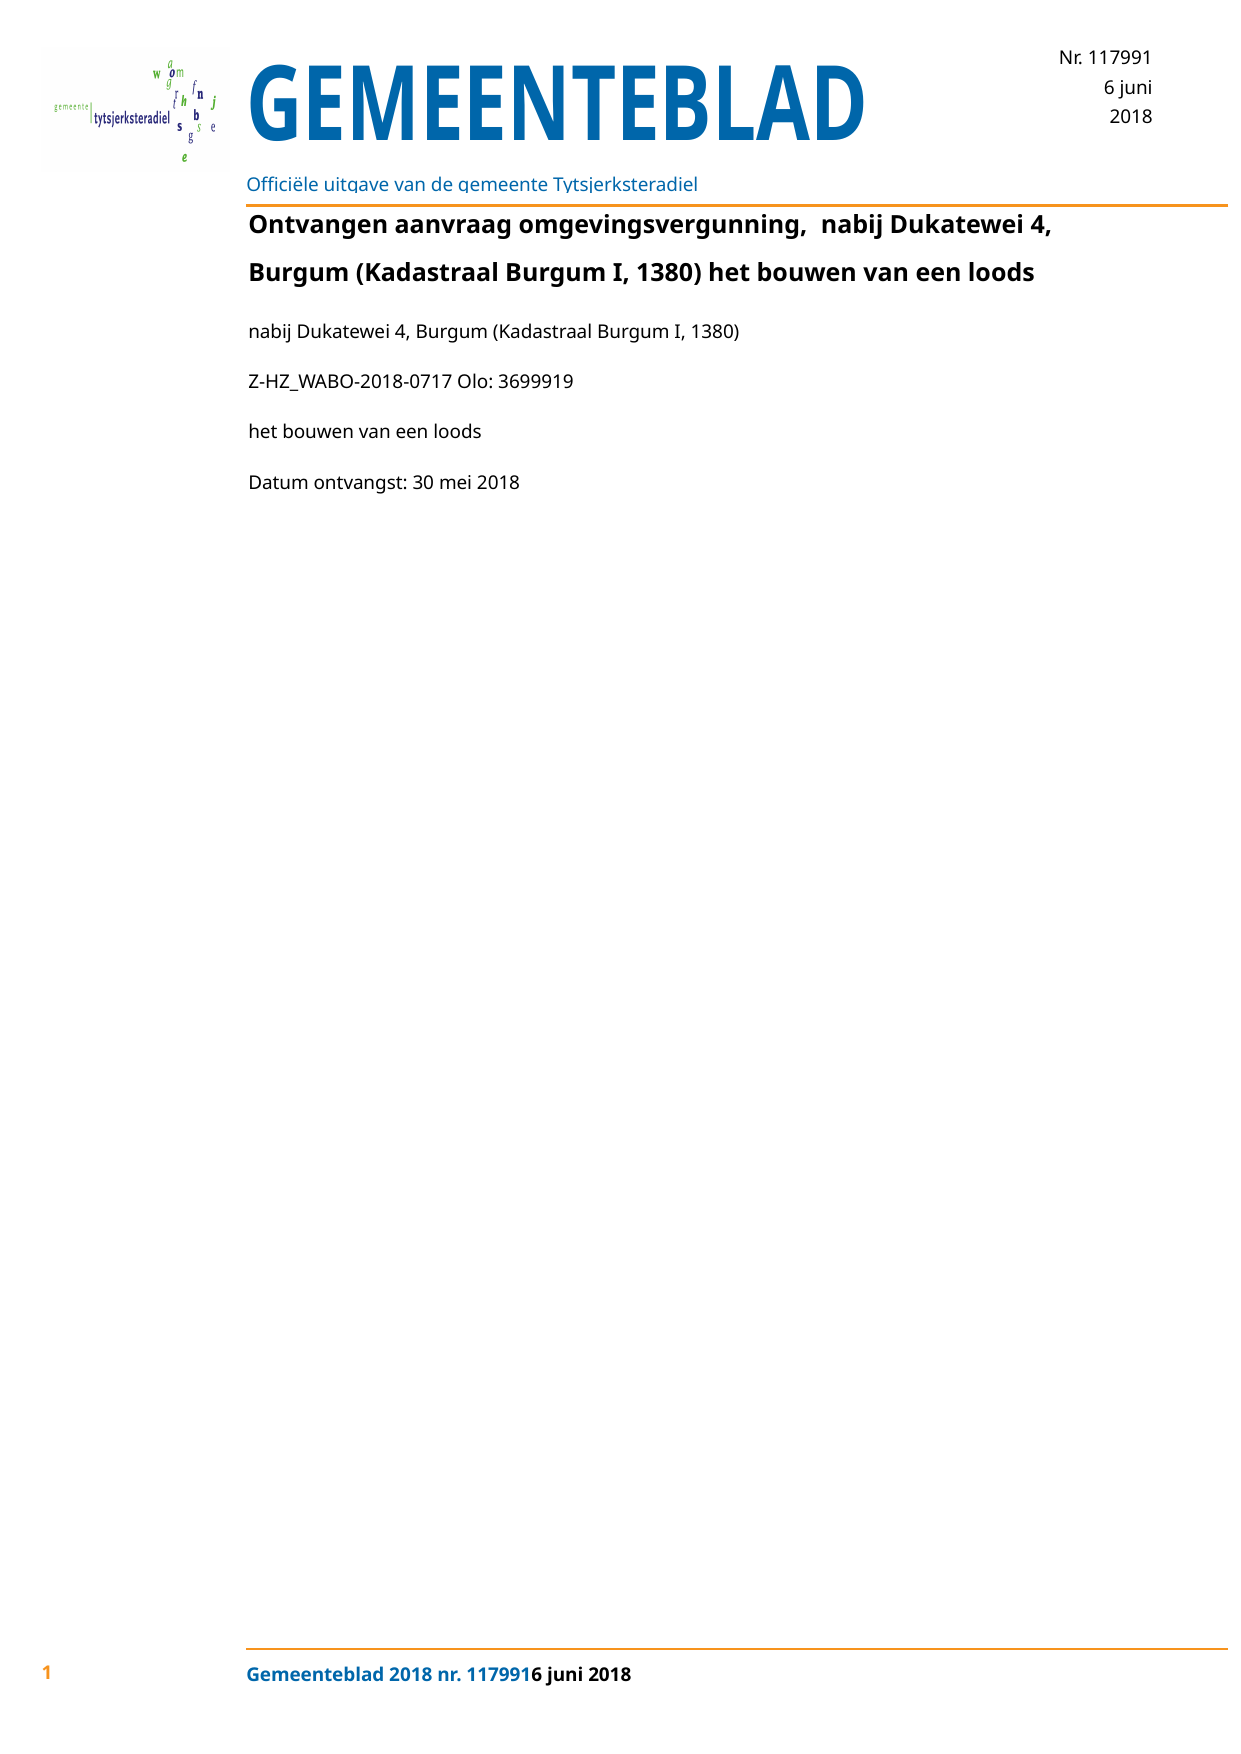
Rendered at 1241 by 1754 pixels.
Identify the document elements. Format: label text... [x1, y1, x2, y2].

text nabij Dukatewei 4, Burgum (Kadastraal Burgum I, 1380) [248, 318, 1152, 344]
text Datum ontvangst: 30 mei 2018 [248, 469, 1152, 495]
picture [41, 47, 231, 172]
text Ontvangen aanvraag omgevingsvergunning, nabij Dukatewei 4, Burgum (Kadastraal Burgum I, 1380) het bouwen van een loods [248, 207, 1152, 288]
text Z-HZ_WABO-2018-0717 Olo: 3699919 [248, 368, 1152, 394]
text het bouwen van een loods [248, 419, 1152, 444]
